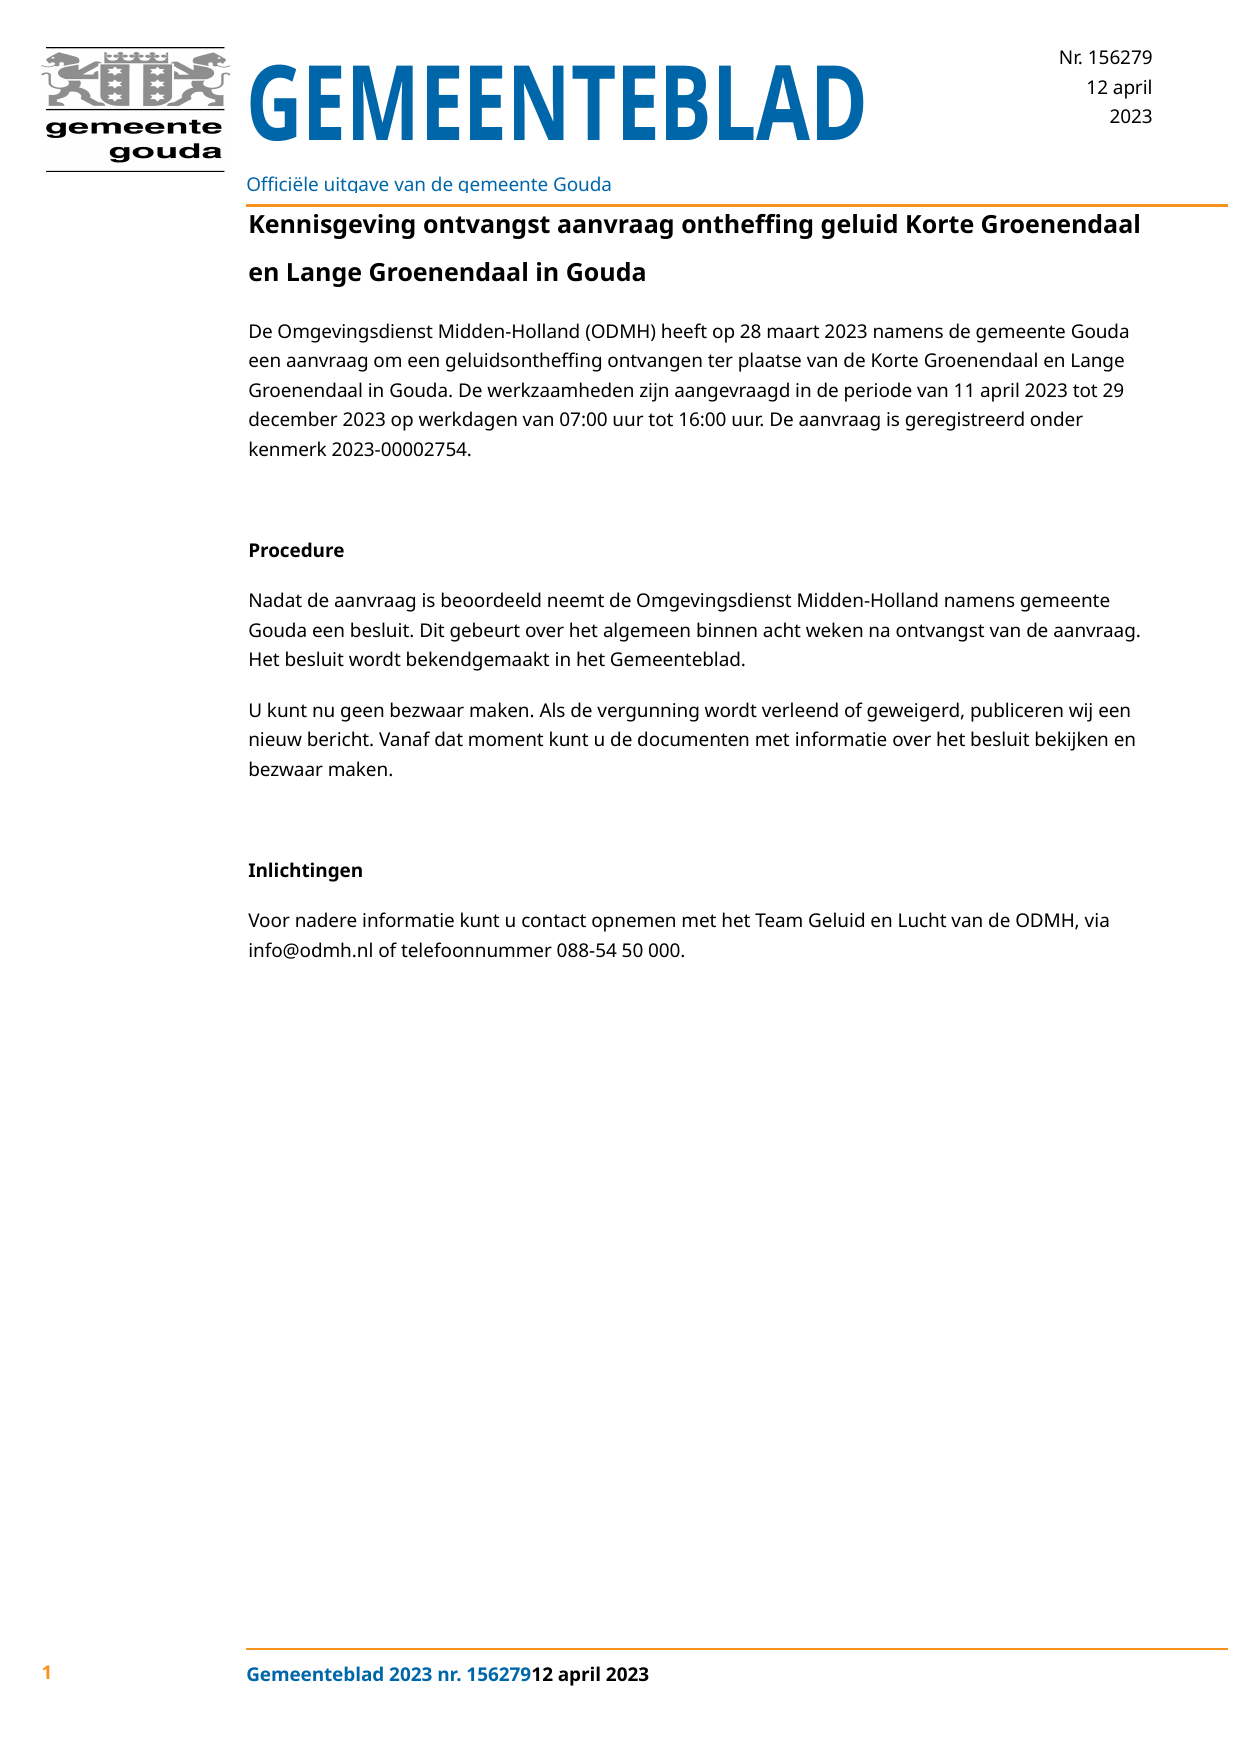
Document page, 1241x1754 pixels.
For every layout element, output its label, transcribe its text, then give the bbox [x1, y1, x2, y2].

text Kennisgeving ontvangst aanvraag ontheffing geluid Korte Groenendaal en Lange Groenendaal in Gouda [248, 207, 1152, 288]
picture [41, 47, 231, 172]
text De Omgevingsdienst Midden-Holland (ODMH) heeft op 28 maart 2023 namens de gemeente Gouda een aanvraag om een geluidsontheffing ontvangen ter plaatse van de Korte Groenendaal en Lange Groenendaal in Gouda. De werkzaamheden zijn aangevraagd in de periode van 11 april 2023 tot 29 december 2023 op werkdagen van 07:00 uur tot 16:00 uur. De aanvraag is geregistreerd onder kenmerk 2023-00002754. [248, 318, 1152, 462]
text Inlichtingen [248, 857, 1152, 883]
text Nadat de aanvraag is beoordeeld neemt de Omgevingsdienst Midden-Holland namens gemeente Gouda een besluit. Dit gebeurt over het algemeen binnen acht weken na ontvangst van de aanvraag. Het besluit wordt bekendgemaakt in het Gemeenteblad. [248, 587, 1152, 672]
text U kunt nu geen bezwaar maken. Als de vergunning wordt verleend of geweigerd, publiceren wij een nieuw bericht. Vanaf dat moment kunt u de documenten met informatie over het besluit bekijken en bezwaar maken. [248, 697, 1152, 782]
text Voor nadere informatie kunt u contact opnemen met het Team Geluid en Lucht van de ODMH, via info@odmh.nl of telefoonnummer 088-54 50 000. [248, 907, 1152, 963]
text Procedure [248, 537, 1152, 563]
